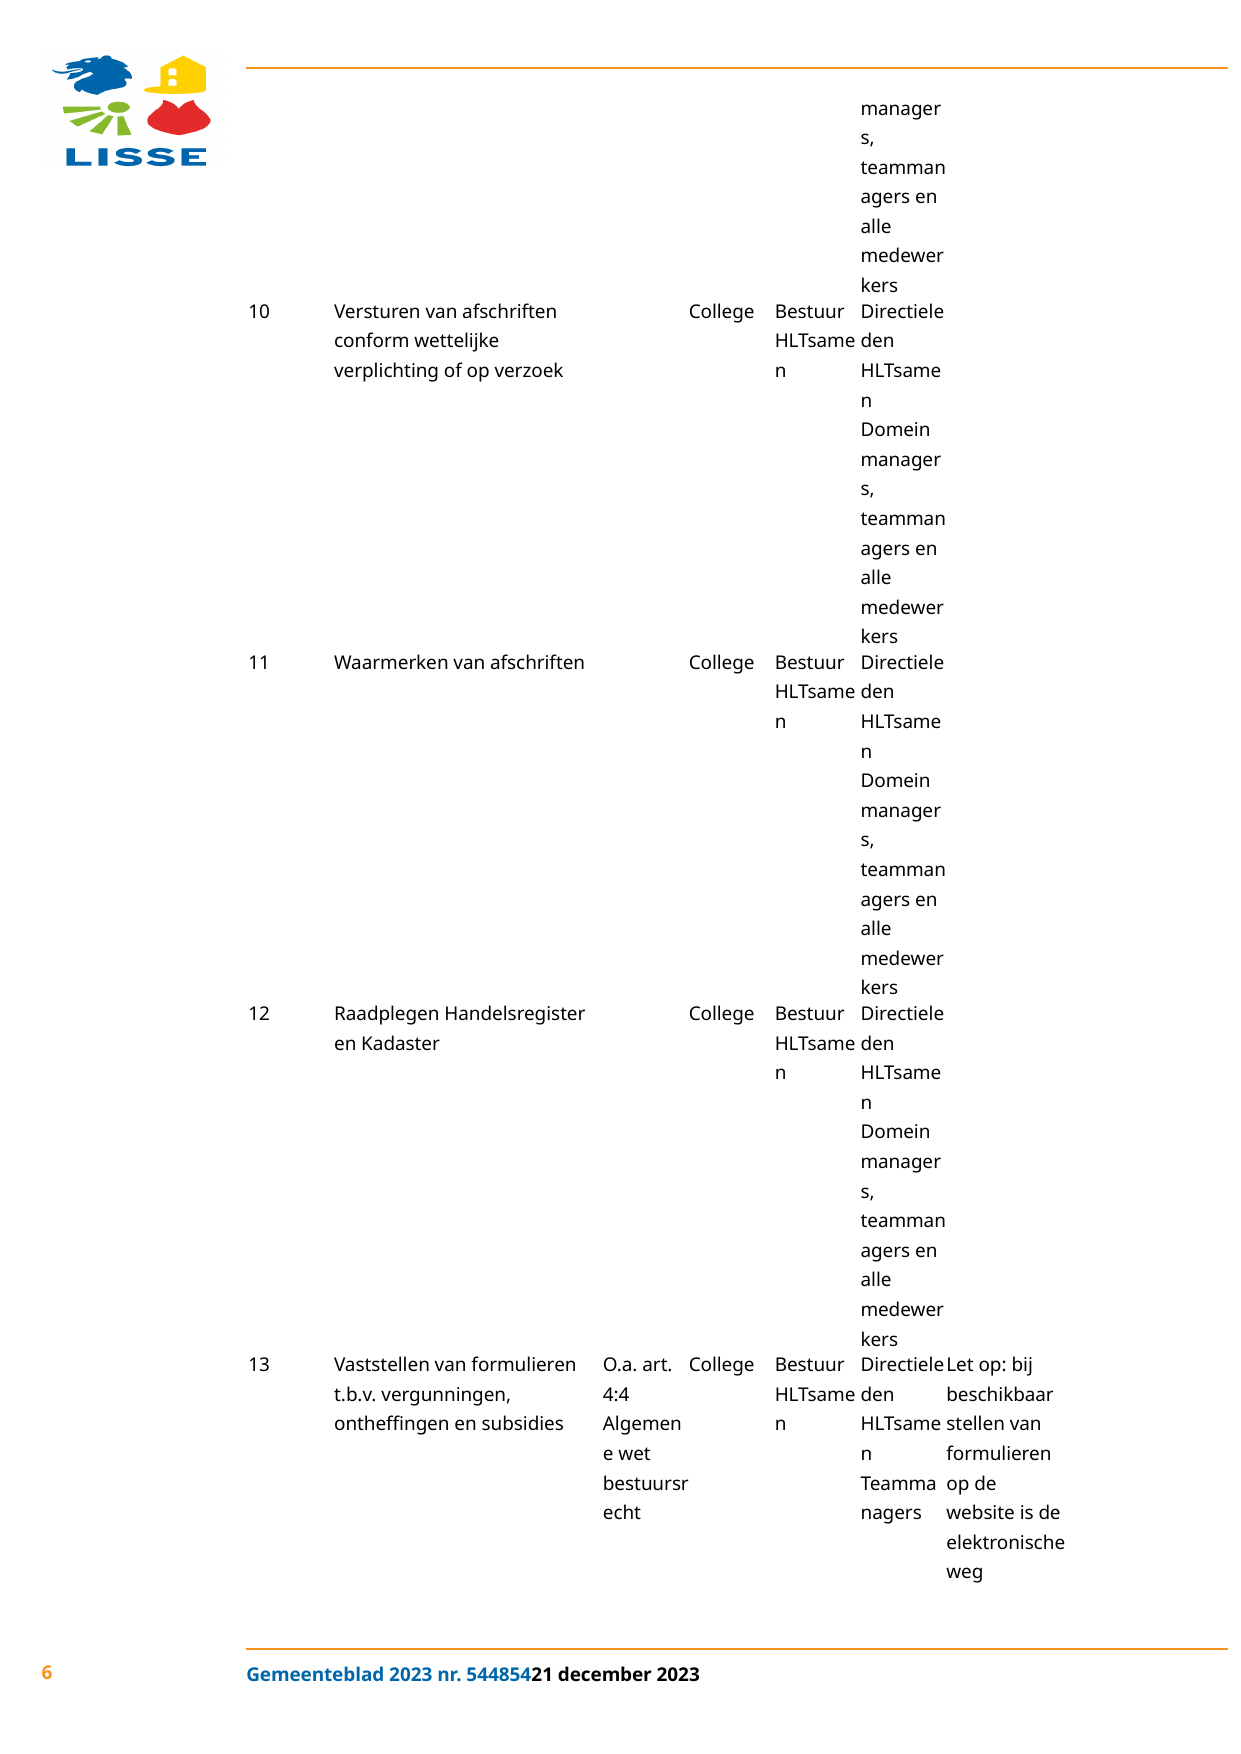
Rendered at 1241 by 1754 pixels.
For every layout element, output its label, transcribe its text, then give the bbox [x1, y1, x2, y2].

table_cell 13 [248, 1351, 334, 1584]
table_cell [603, 298, 688, 649]
table_cell 11 [248, 649, 334, 1000]
table_cell College [689, 649, 774, 1000]
table_cell [1066, 298, 1152, 649]
table_cell Directieleden HLTsamen Domeinmanagers, teammanagers en alle medewerkers [860, 1000, 946, 1351]
table_cell Waarmerken van afschriften [334, 649, 603, 1000]
table_cell Versturen van afschriften conform wettelijke verplichting of op verzoek [334, 298, 603, 649]
table_cell [1066, 95, 1152, 298]
table_cell Bestuur HLTsamen [775, 1351, 860, 1584]
table_cell 10 [248, 298, 334, 649]
picture [41, 47, 231, 172]
table_cell Bestuur HLTsamen [775, 298, 860, 649]
table_cell [946, 298, 1066, 649]
table_cell Directieleden HLTsamen Domeinmanagers, teammanagers en alle medewerkers [860, 298, 946, 649]
table_cell [775, 95, 860, 298]
table_cell College [689, 298, 774, 649]
table_cell Bestuur HLTsamen [775, 649, 860, 1000]
table_cell Bestuur HLTsamen [775, 1000, 860, 1351]
table_cell Let op: bij beschikbaar stellen van formulieren op de website is de elektronische weg [946, 1351, 1066, 1584]
table_cell College [689, 1000, 774, 1351]
table_cell [603, 1000, 688, 1351]
table_cell Raadplegen Handelsregister en Kadaster [334, 1000, 603, 1351]
table_cell Directieleden HLTsamen Teammanagers [860, 1351, 946, 1584]
table_cell Vaststellen van formulieren t.b.v. vergunningen, ontheffingen en subsidies [334, 1351, 603, 1584]
table_cell managers, teammanagers en alle medewerkers [860, 95, 946, 298]
table_cell [603, 649, 688, 1000]
table_cell [946, 95, 1066, 298]
table_cell [603, 95, 688, 298]
table_cell College [689, 1351, 774, 1584]
table_cell [334, 95, 603, 298]
table_cell [689, 95, 774, 298]
table_cell 12 [248, 1000, 334, 1351]
table_cell [1066, 1000, 1152, 1351]
table_cell [946, 1000, 1066, 1351]
table_cell [248, 95, 334, 298]
table_cell Directieleden HLTsamen Domeinmanagers, teammanagers en alle medewerkers [860, 649, 946, 1000]
table_cell [1066, 1351, 1152, 1584]
table_cell [946, 649, 1066, 1000]
table_cell O.a. art. 4:4 Algemene wet bestuursrecht [603, 1351, 688, 1584]
table_cell [1066, 649, 1152, 1000]
